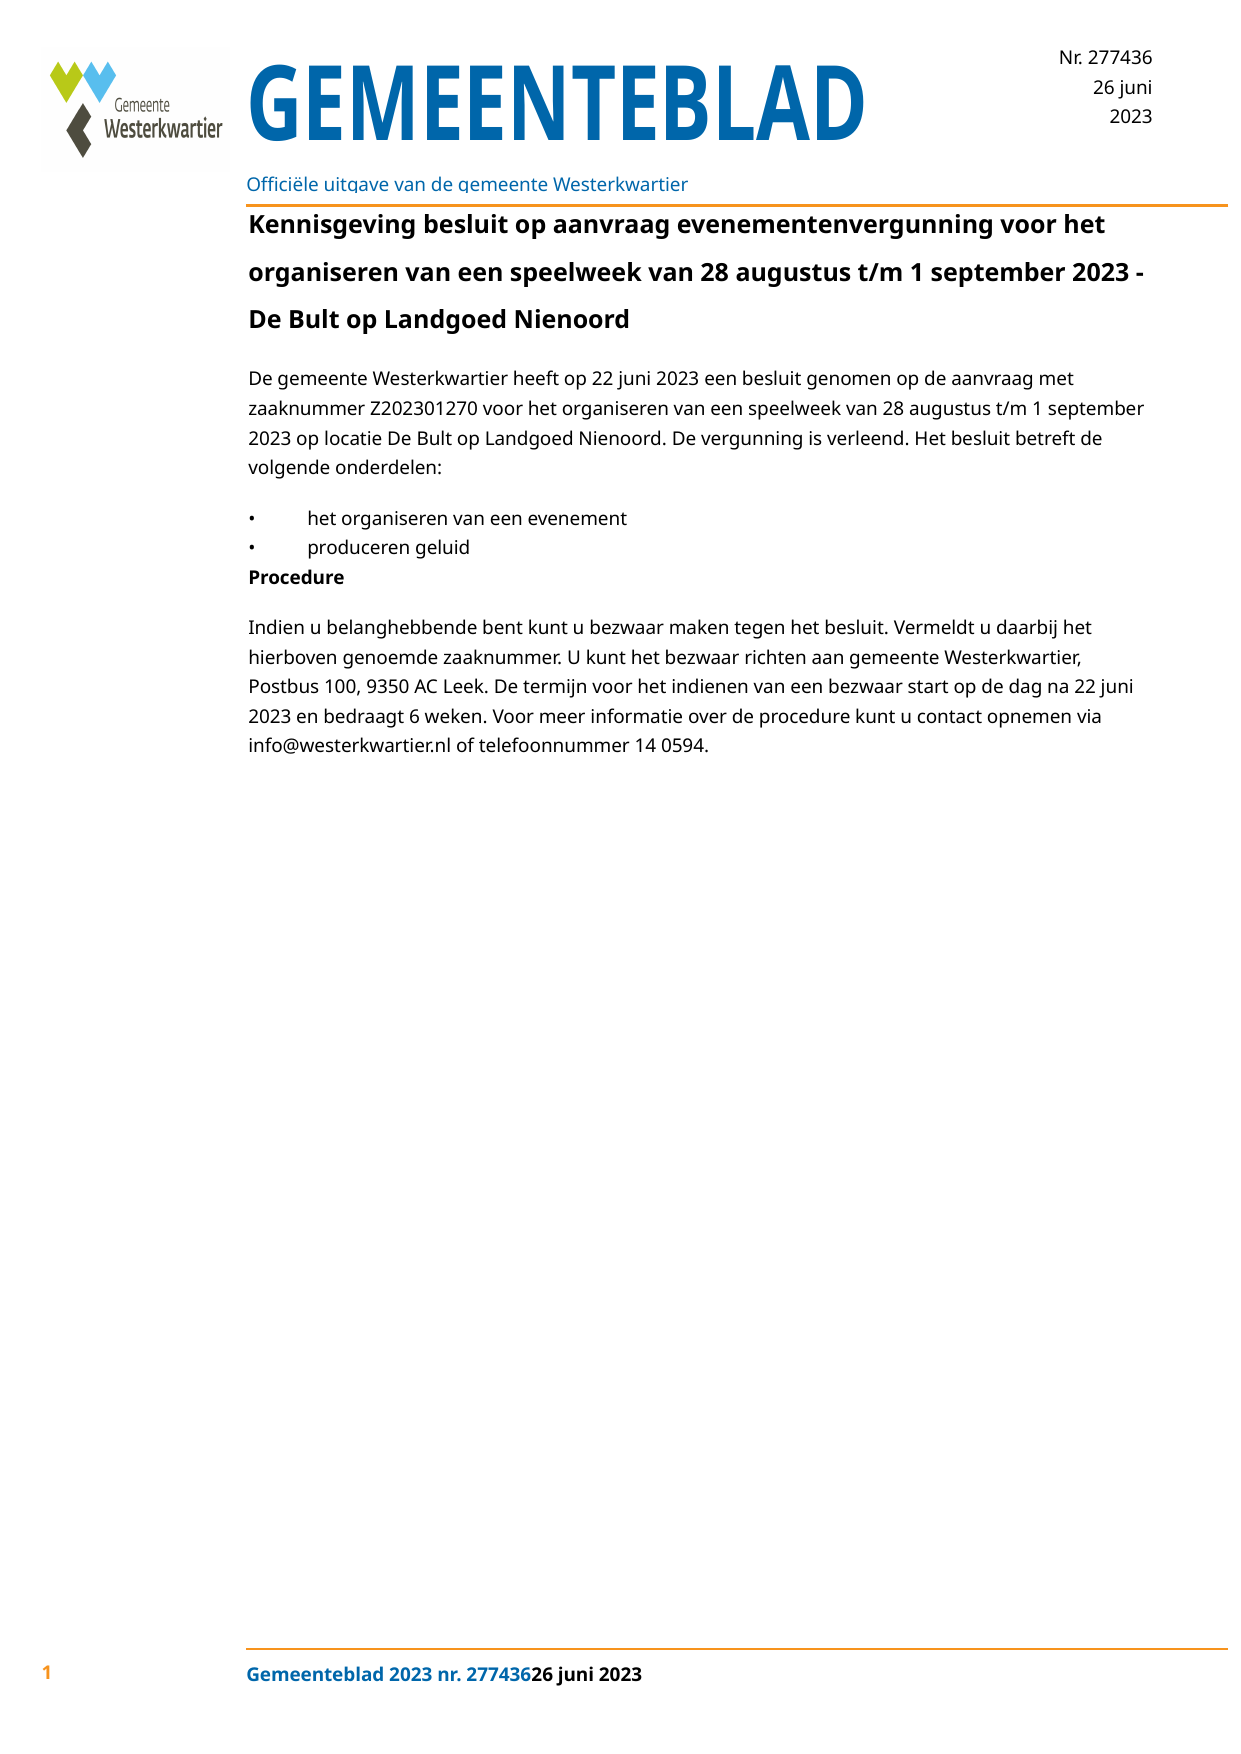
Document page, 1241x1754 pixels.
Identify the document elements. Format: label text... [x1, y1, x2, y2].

list het organiseren van een evenement [248, 505, 1152, 530]
list produceren geluid [248, 534, 1152, 560]
text De gemeente Westerkwartier heeft op 22 juni 2023 een besluit genomen op de aanvraag met zaaknummer Z202301270 voor het organiseren van een speelweek van 28 augustus t/m 1 september 2023 op locatie De Bult op Landgoed Nienoord. De vergunning is verleend. Het besluit betreft de volgende onderdelen: [248, 366, 1152, 480]
picture [41, 47, 231, 172]
text Indien u belanghebbende bent kunt u bezwaar maken tegen het besluit. Vermeldt u daarbij het hierboven genoemde zaaknummer. U kunt het bezwaar richten aan gemeente Westerkwartier, Postbus 100, 9350 AC Leek. De termijn voor het indienen van een bezwaar start op de dag na 22 juni 2023 en bedraagt 6 weken. Voor meer informatie over de procedure kunt u contact opnemen via info@westerkwartier.nl of telefoonnummer 14 0594. [248, 614, 1152, 758]
text Procedure [248, 564, 1152, 589]
text Kennisgeving besluit op aanvraag evenementenvergunning voor het organiseren van een speelweek van 28 augustus t/m 1 september 2023 - De Bult op Landgoed Nienoord [248, 207, 1152, 336]
